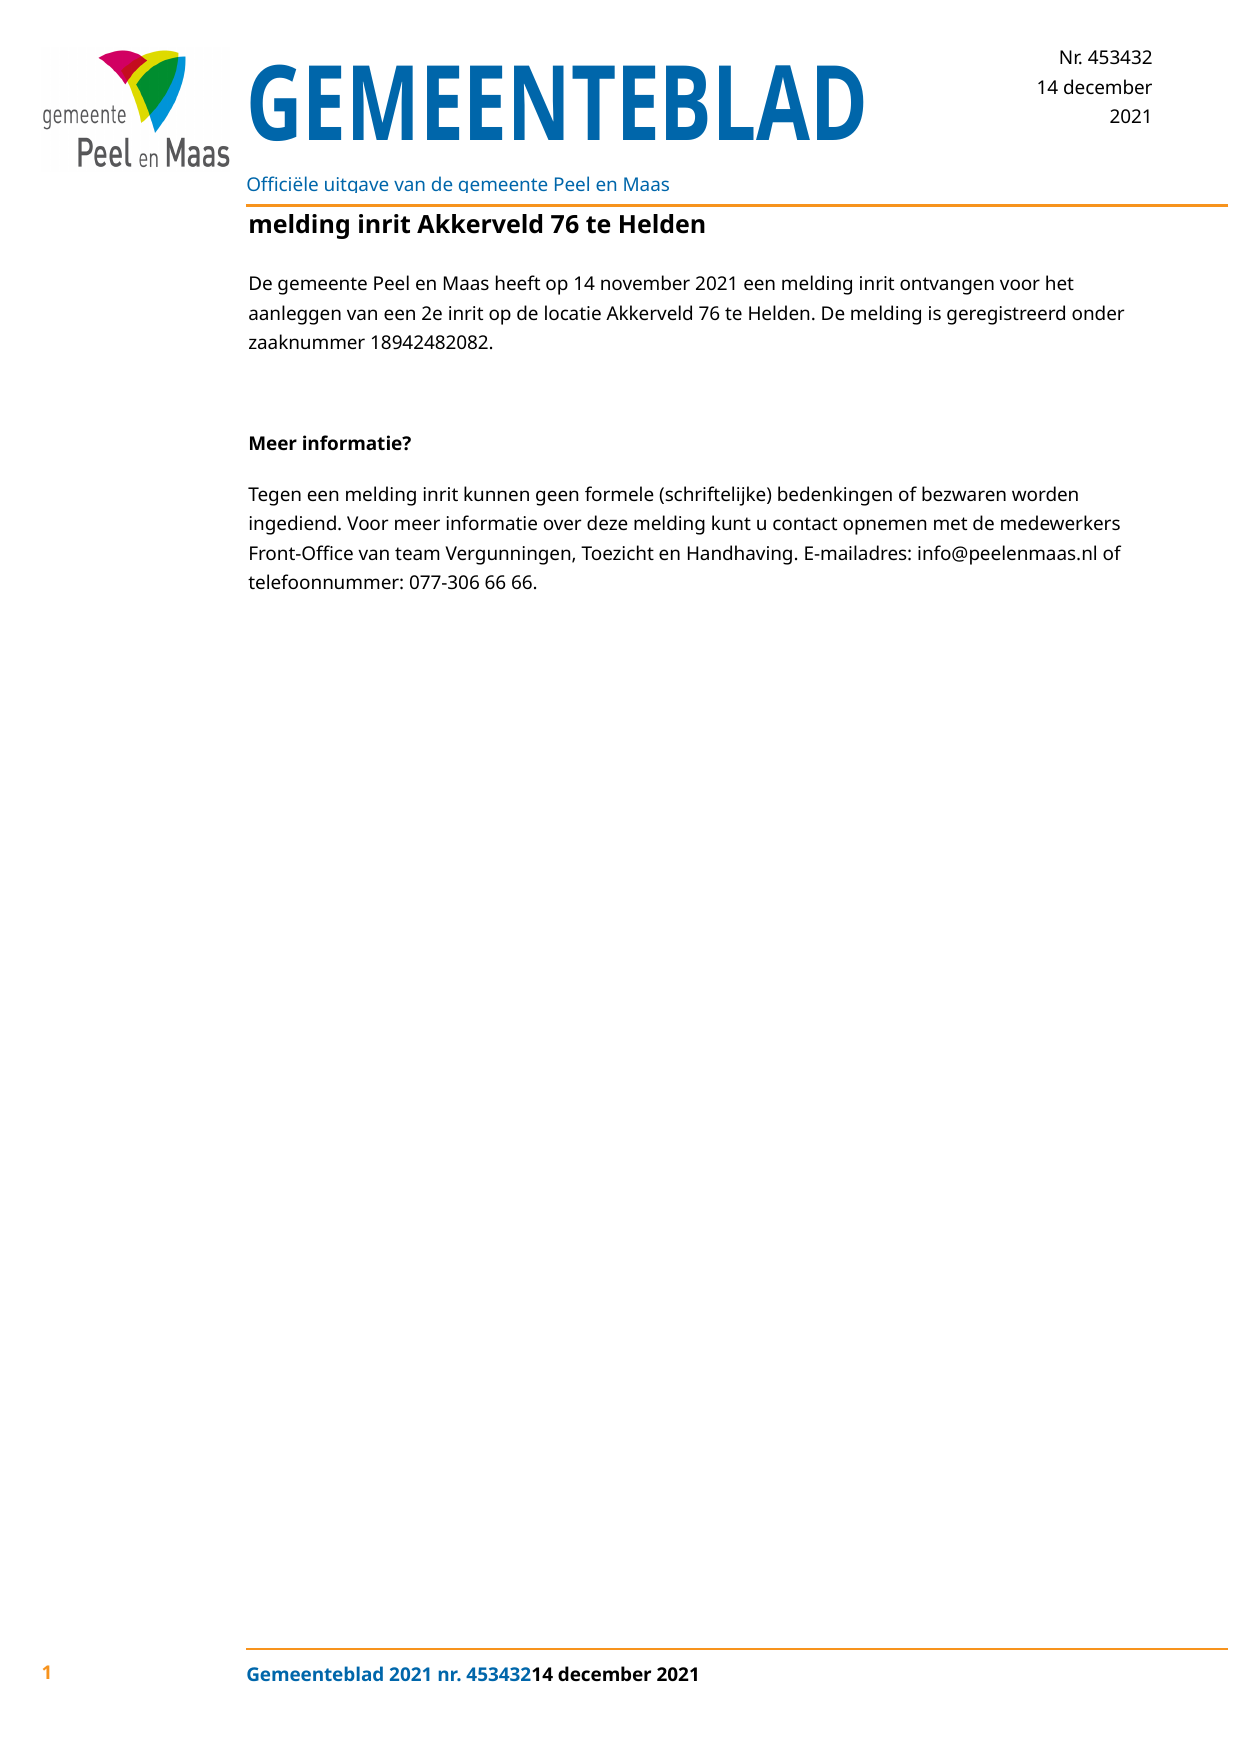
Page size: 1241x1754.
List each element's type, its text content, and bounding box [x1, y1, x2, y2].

picture [41, 47, 231, 172]
text De gemeente Peel en Maas heeft op 14 november 2021 een melding inrit ontvangen voor het aanleggen van een 2e inrit op de locatie Akkerveld 76 te Helden. De melding is geregistreerd onder zaaknummer 18942482082. [248, 270, 1152, 355]
text Meer informatie? [248, 430, 1152, 456]
text melding inrit Akkerveld 76 te Helden [248, 207, 1152, 241]
text Tegen een melding inrit kunnen geen formele (schriftelijke) bedenkingen of bezwaren worden ingediend. Voor meer informatie over deze melding kunt u contact opnemen met de medewerkers Front-Office van team Vergunningen, Toezicht en Handhaving. E-mailadres: info@peelenmaas.nl of telefoonnummer: 077-306 66 66. [248, 481, 1152, 595]
